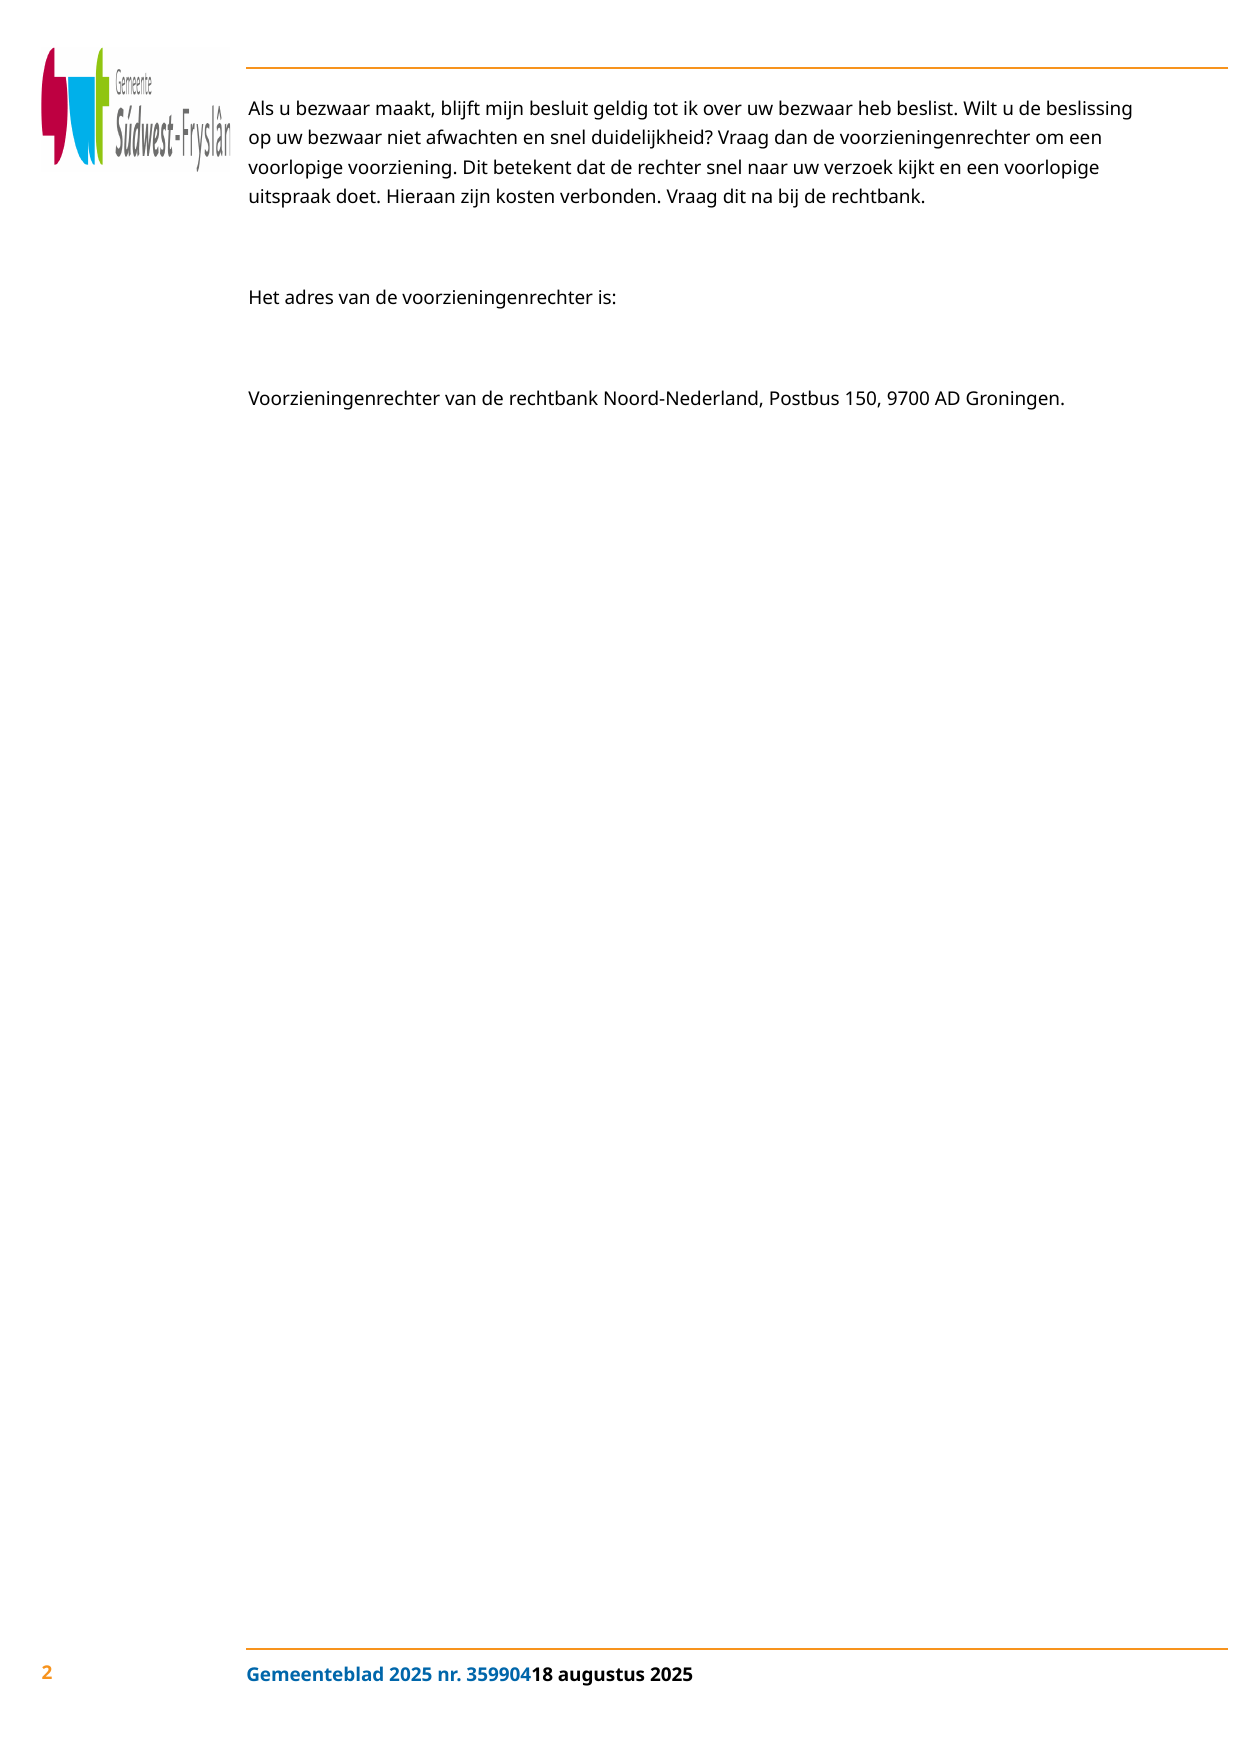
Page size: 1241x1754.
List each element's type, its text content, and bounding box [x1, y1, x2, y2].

picture [41, 47, 231, 172]
text Voorzieningenrechter van de rechtbank Noord-Nederland, Postbus 150, 9700 AD Groningen. [248, 385, 1152, 411]
text Het adres van de voorzieningenrechter is: [248, 284, 1152, 310]
text Als u bezwaar maakt, blijft mijn besluit geldig tot ik over uw bezwaar heb beslist. Wilt u de beslissing op uw bezwaar niet afwachten en snel duidelijkheid? Vraag dan de voorzieningenrechter om een voorlopige voorziening. Dit betekent dat de rechter snel naar uw verzoek kijkt en een voorlopige uitspraak doet. Hieraan zijn kosten verbonden. Vraag dit na bij de rechtbank. [248, 95, 1152, 209]
